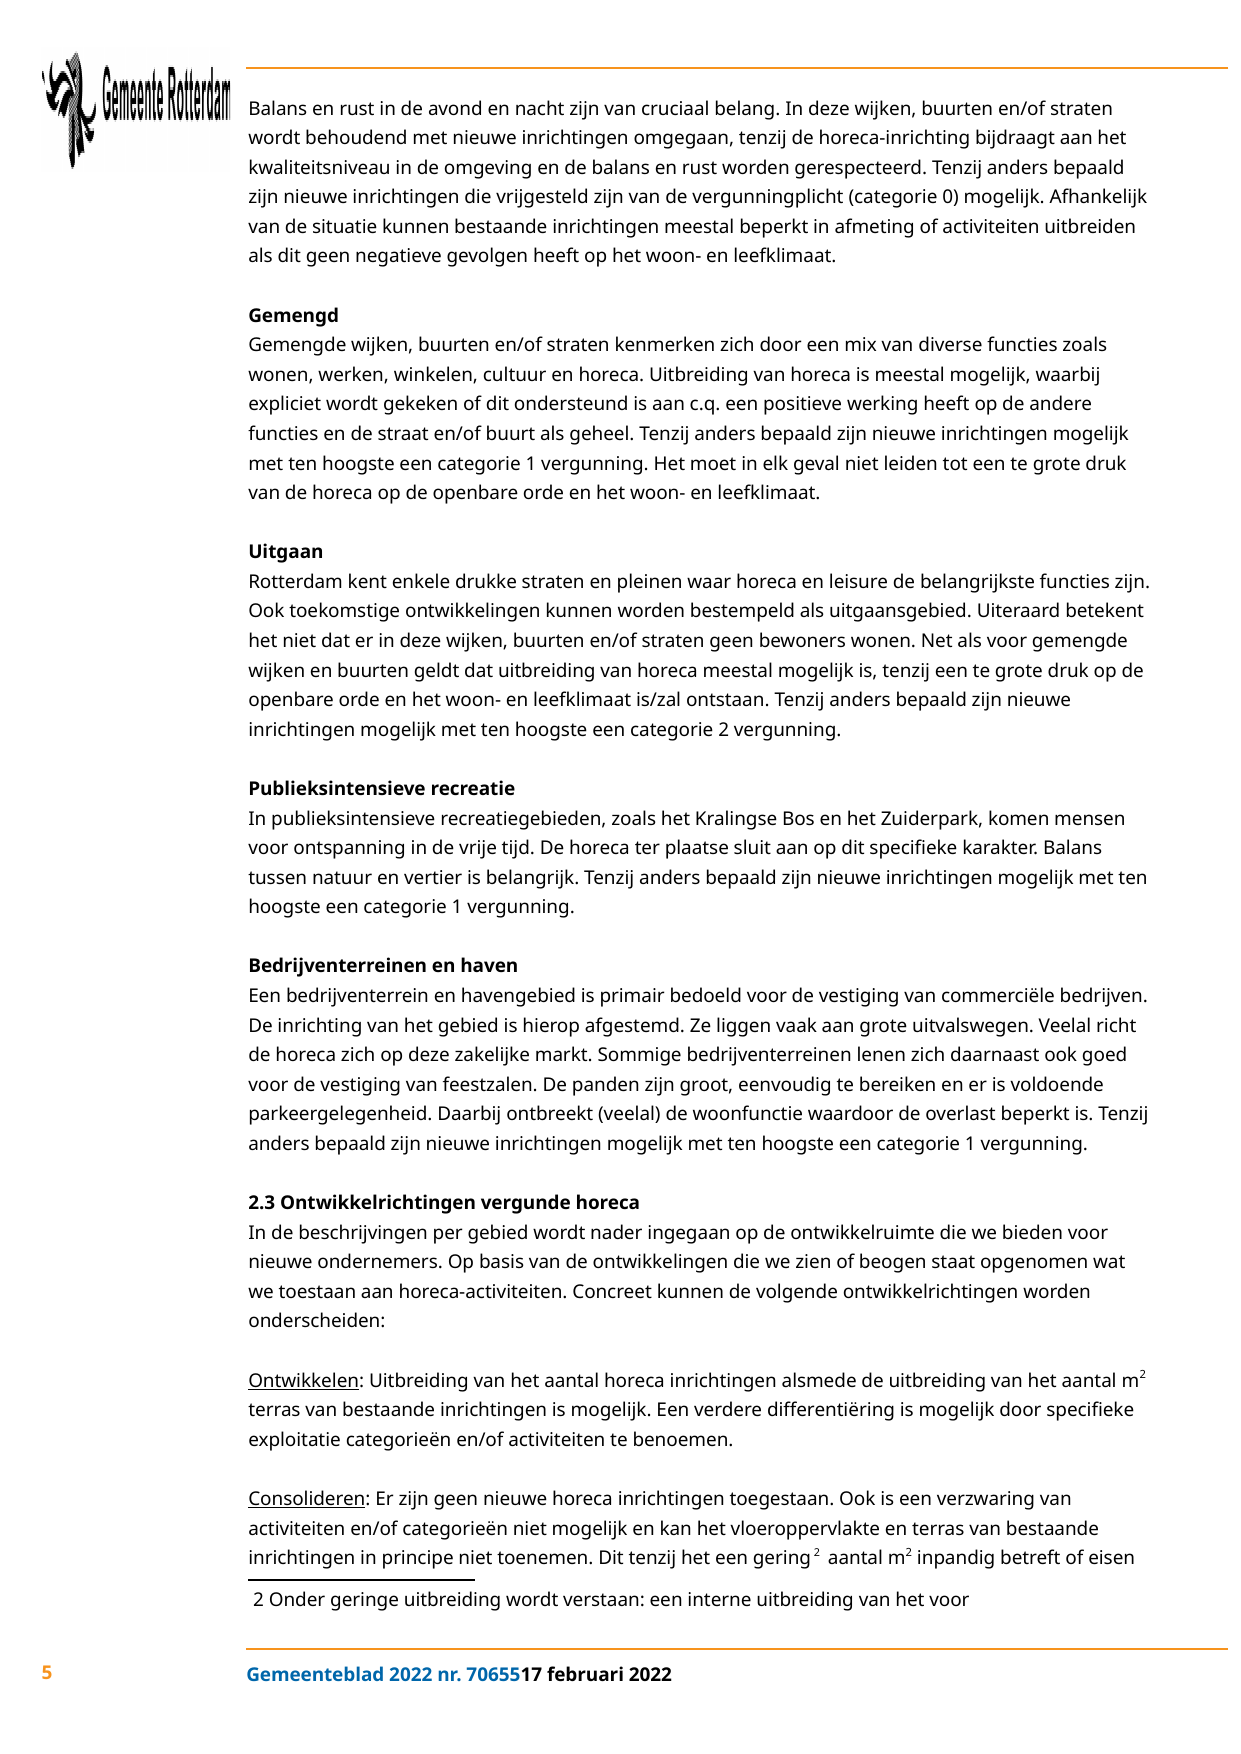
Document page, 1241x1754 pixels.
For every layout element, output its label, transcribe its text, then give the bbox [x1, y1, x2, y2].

text Gemengde wijken, buurten en/of straten kenmerken zich door een mix van diverse functies zoals wonen, werken, winkelen, cultuur en horeca. Uitbreiding van horeca is meestal mogelijk, waarbij expliciet wordt gekeken of dit ondersteund is aan c.q. een positieve werking heeft op de andere functies en de straat en/of buurt als geheel. Tenzij anders bepaald zijn nieuwe inrichtingen mogelijk met ten hoogste een categorie 1 vergunning. Het moet in elk geval niet leiden tot een te grote druk van de horeca op de openbare orde en het woon- en leefklimaat. [248, 331, 1152, 505]
picture [41, 47, 231, 172]
text Ontwikkelen: Uitbreiding van het aantal horeca inrichtingen alsmede de uitbreiding van het aantal m2 terras van bestaande inrichtingen is mogelijk. Een verdere differentiëring is mogelijk door specifieke exploitatie categorieën en/of activiteiten te benoemen. [248, 1367, 1152, 1452]
text Uitgaan [248, 538, 1152, 564]
text Rotterdam kent enkele drukke straten en pleinen waar horeca en leisure de belangrijkste functies zijn. Ook toekomstige ontwikkelingen kunnen worden bestempeld als uitgaansgebied. Uiteraard betekent het niet dat er in deze wijken, buurten en/of straten geen bewoners wonen. Net als voor gemengde wijken en buurten geldt dat uitbreiding van horeca meestal mogelijk is, tenzij een te grote druk op de openbare orde en het woon- en leefklimaat is/zal ontstaan. Tenzij anders bepaald zijn nieuwe inrichtingen mogelijk met ten hoogste een categorie 2 vergunning. [248, 568, 1152, 742]
text Gemengd [248, 302, 1152, 328]
text Een bedrijventerrein en havengebied is primair bedoeld voor de vestiging van commerciële bedrijven. De inrichting van het gebied is hierop afgestemd. Ze liggen vaak aan grote uitvalswegen. Veelal richt de horeca zich op deze zakelijke markt. Sommige bedrijventerreinen lenen zich daarnaast ook goed voor de vestiging van feestzalen. De panden zijn groot, eenvoudig te bereiken en er is voldoende parkeergelegenheid. Daarbij ontbreekt (veelal) de woonfunctie waardoor de overlast beperkt is. Tenzij anders bepaald zijn nieuwe inrichtingen mogelijk met ten hoogste een categorie 1 vergunning. [248, 982, 1152, 1156]
text Consolideren: Er zijn geen nieuwe horeca inrichtingen toegestaan. Ook is een verzwaring van activiteiten en/of categorieën niet mogelijk en kan het vloeroppervlakte en terras van bestaande inrichtingen in principe niet toenemen. Dit tenzij het een gering aantal m2 inpandig betreft of eisen [248, 1485, 1152, 1570]
text In publieksintensieve recreatiegebieden, zoals het Kralingse Bos en het Zuiderpark, komen mensen voor ontspanning in de vrije tijd. De horeca ter plaatse sluit aan op dit specifieke karakter. Balans tussen natuur en vertier is belangrijk. Tenzij anders bepaald zijn nieuwe inrichtingen mogelijk met ten hoogste een categorie 1 vergunning. [248, 805, 1152, 919]
text In de beschrijvingen per gebied wordt nader ingegaan op de ontwikkelruimte die we bieden voor nieuwe ondernemers. Op basis van de ontwikkelingen die we zien of beogen staat opgenomen wat we toestaan aan horeca-activiteiten. Concreet kunnen de volgende ontwikkelrichtingen worden onderscheiden: [248, 1219, 1152, 1333]
text Bedrijventerreinen en haven [248, 953, 1152, 978]
text Publieksintensieve recreatie [248, 775, 1152, 801]
text Onder geringe uitbreiding wordt verstaan: een interne uitbreiding van het voor [248, 1586, 1152, 1612]
text Balans en rust in de avond en nacht zijn van cruciaal belang. In deze wijken, buurten en/of straten wordt behoudend met nieuwe inrichtingen omgegaan, tenzij de horeca-inrichting bijdraagt aan het kwaliteitsniveau in de omgeving en de balans en rust worden gerespecteerd. Tenzij anders bepaald zijn nieuwe inrichtingen die vrijgesteld zijn van de vergunningplicht (categorie 0) mogelijk. Afhankelijk van de situatie kunnen bestaande inrichtingen meestal beperkt in afmeting of activiteiten uitbreiden als dit geen negatieve gevolgen heeft op het woon- en leefklimaat. [248, 95, 1152, 268]
text 2.3 Ontwikkelrichtingen vergunde horeca [248, 1189, 1152, 1215]
